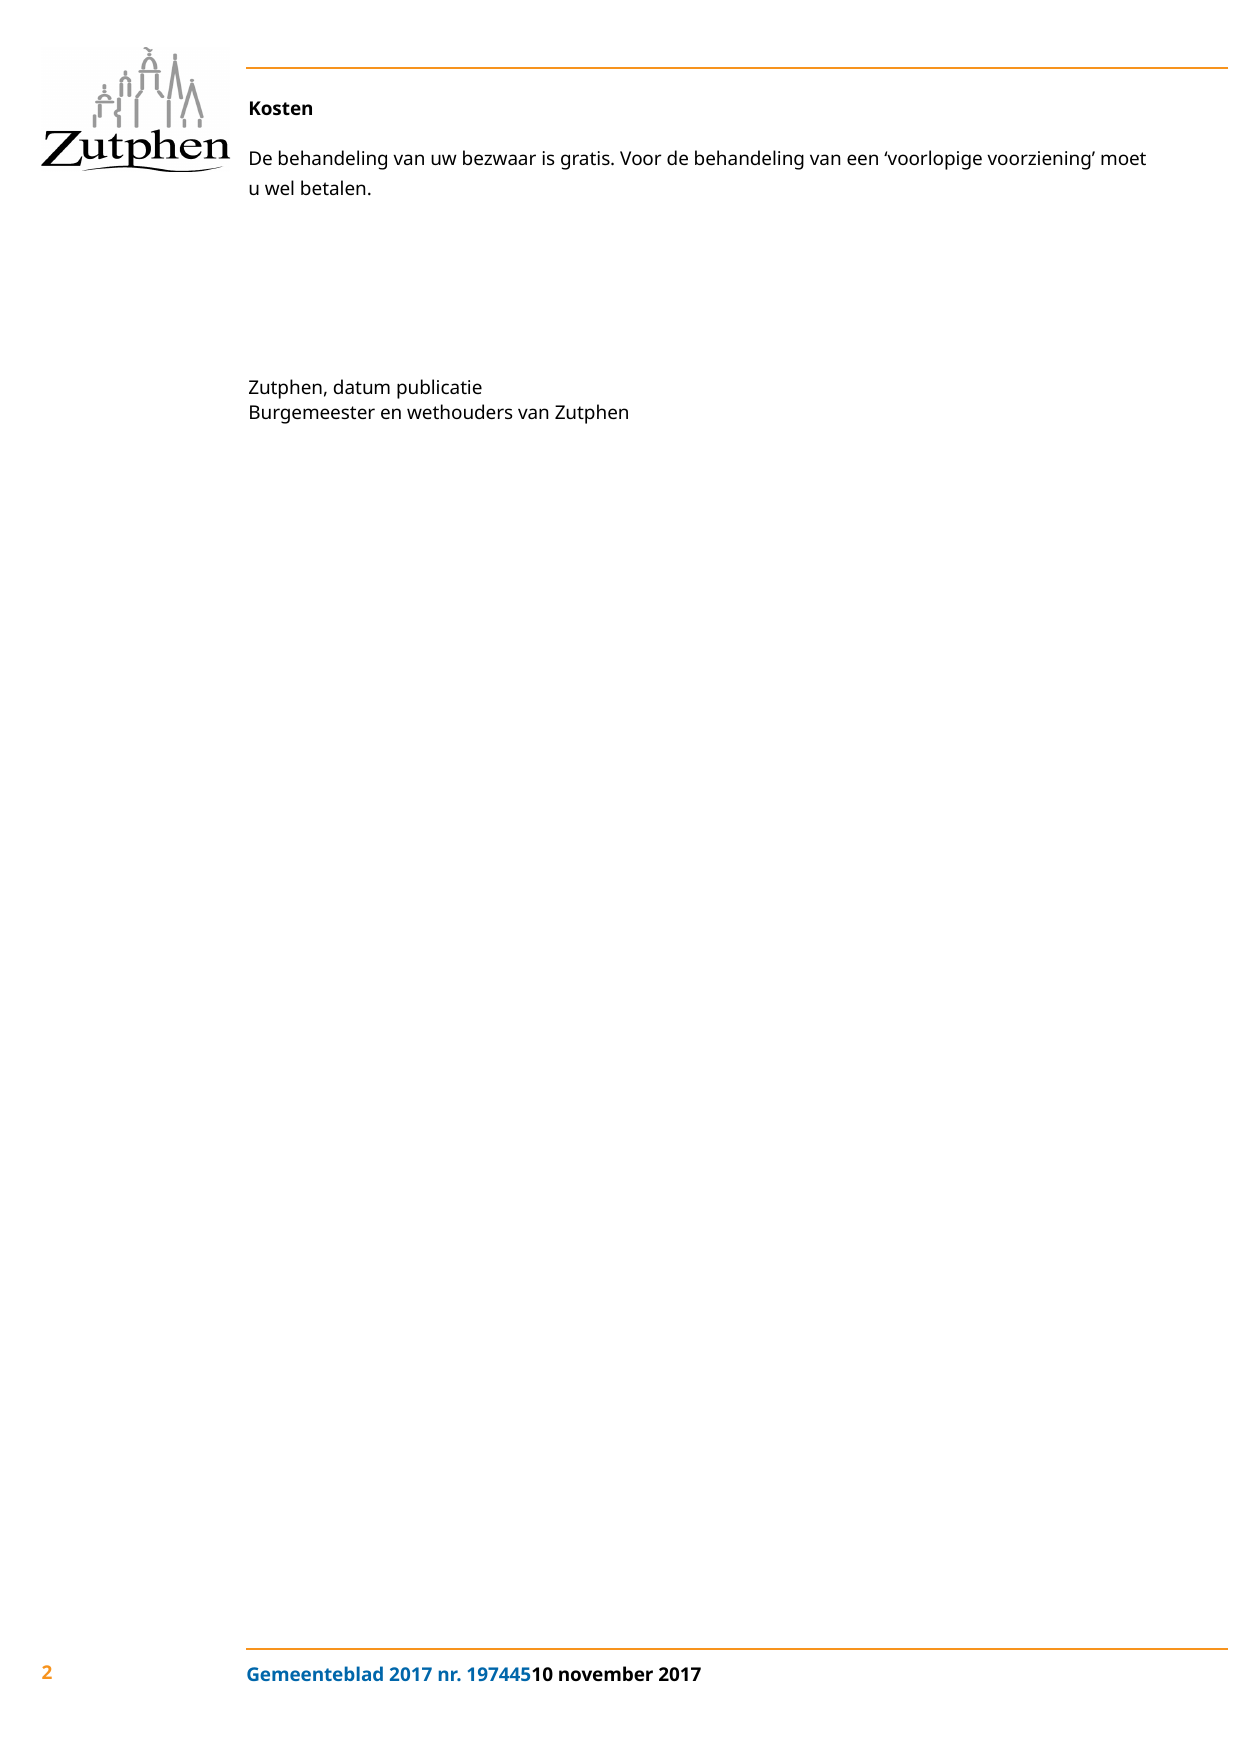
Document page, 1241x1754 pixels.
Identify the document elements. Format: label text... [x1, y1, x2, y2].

text De behandeling van uw bezwaar is gratis. Voor de behandeling van een ‘voorlopige voorziening’ moet u wel betalen. [248, 145, 1152, 201]
picture [41, 47, 231, 172]
text Burgemeester en wethouders van Zutphen [248, 399, 1152, 425]
text Kosten [248, 95, 1152, 121]
text Zutphen, datum publicatie [248, 374, 1152, 399]
